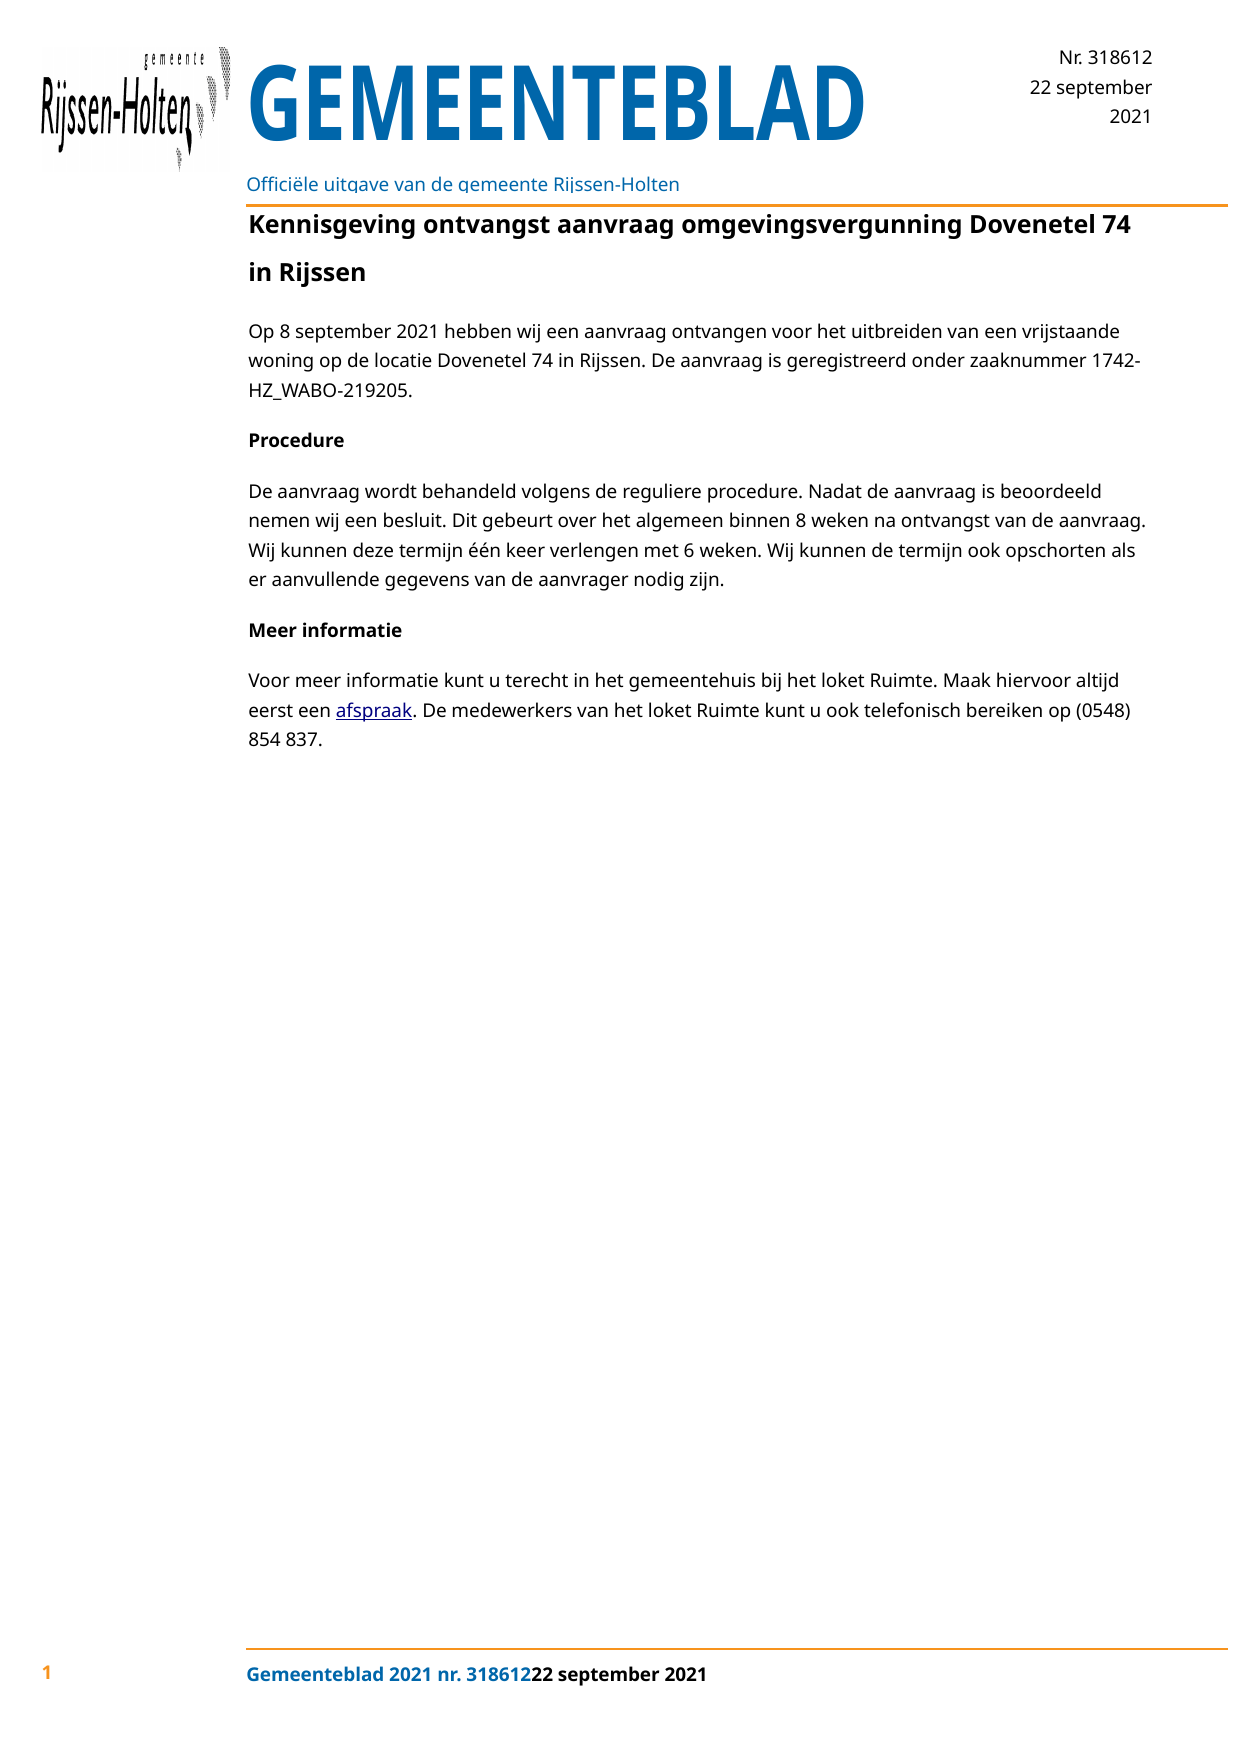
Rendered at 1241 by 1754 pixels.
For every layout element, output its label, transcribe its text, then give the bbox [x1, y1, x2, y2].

picture [41, 47, 231, 172]
text Kennisgeving ontvangst aanvraag omgevingsvergunning Dovenetel 74 in Rijssen [248, 207, 1152, 288]
text De aanvraag wordt behandeld volgens de reguliere procedure. Nadat de aanvraag is beoordeeld nemen wij een besluit. Dit gebeurt over het algemeen binnen 8 weken na ontvangst van de aanvraag. Wij kunnen deze termijn één keer verlengen met 6 weken. Wij kunnen de termijn ook opschorten als er aanvullende gegevens van de aanvrager nodig zijn. [248, 478, 1152, 592]
text Meer informatie [248, 617, 1152, 643]
text Op 8 september 2021 hebben wij een aanvraag ontvangen voor het uitbreiden van een vrijstaande woning op de locatie Dovenetel 74 in Rijssen. De aanvraag is geregistreerd onder zaaknummer 1742-HZ_WABO-219205. [248, 318, 1152, 403]
text Voor meer informatie kunt u terecht in het gemeentehuis bij het loket Ruimte. Maak hiervoor altijd eerst een afspraak. De medewerkers van het loket Ruimte kunt u ook telefonisch bereiken op (0548) 854 837. [248, 667, 1152, 752]
text Procedure [248, 427, 1152, 453]
